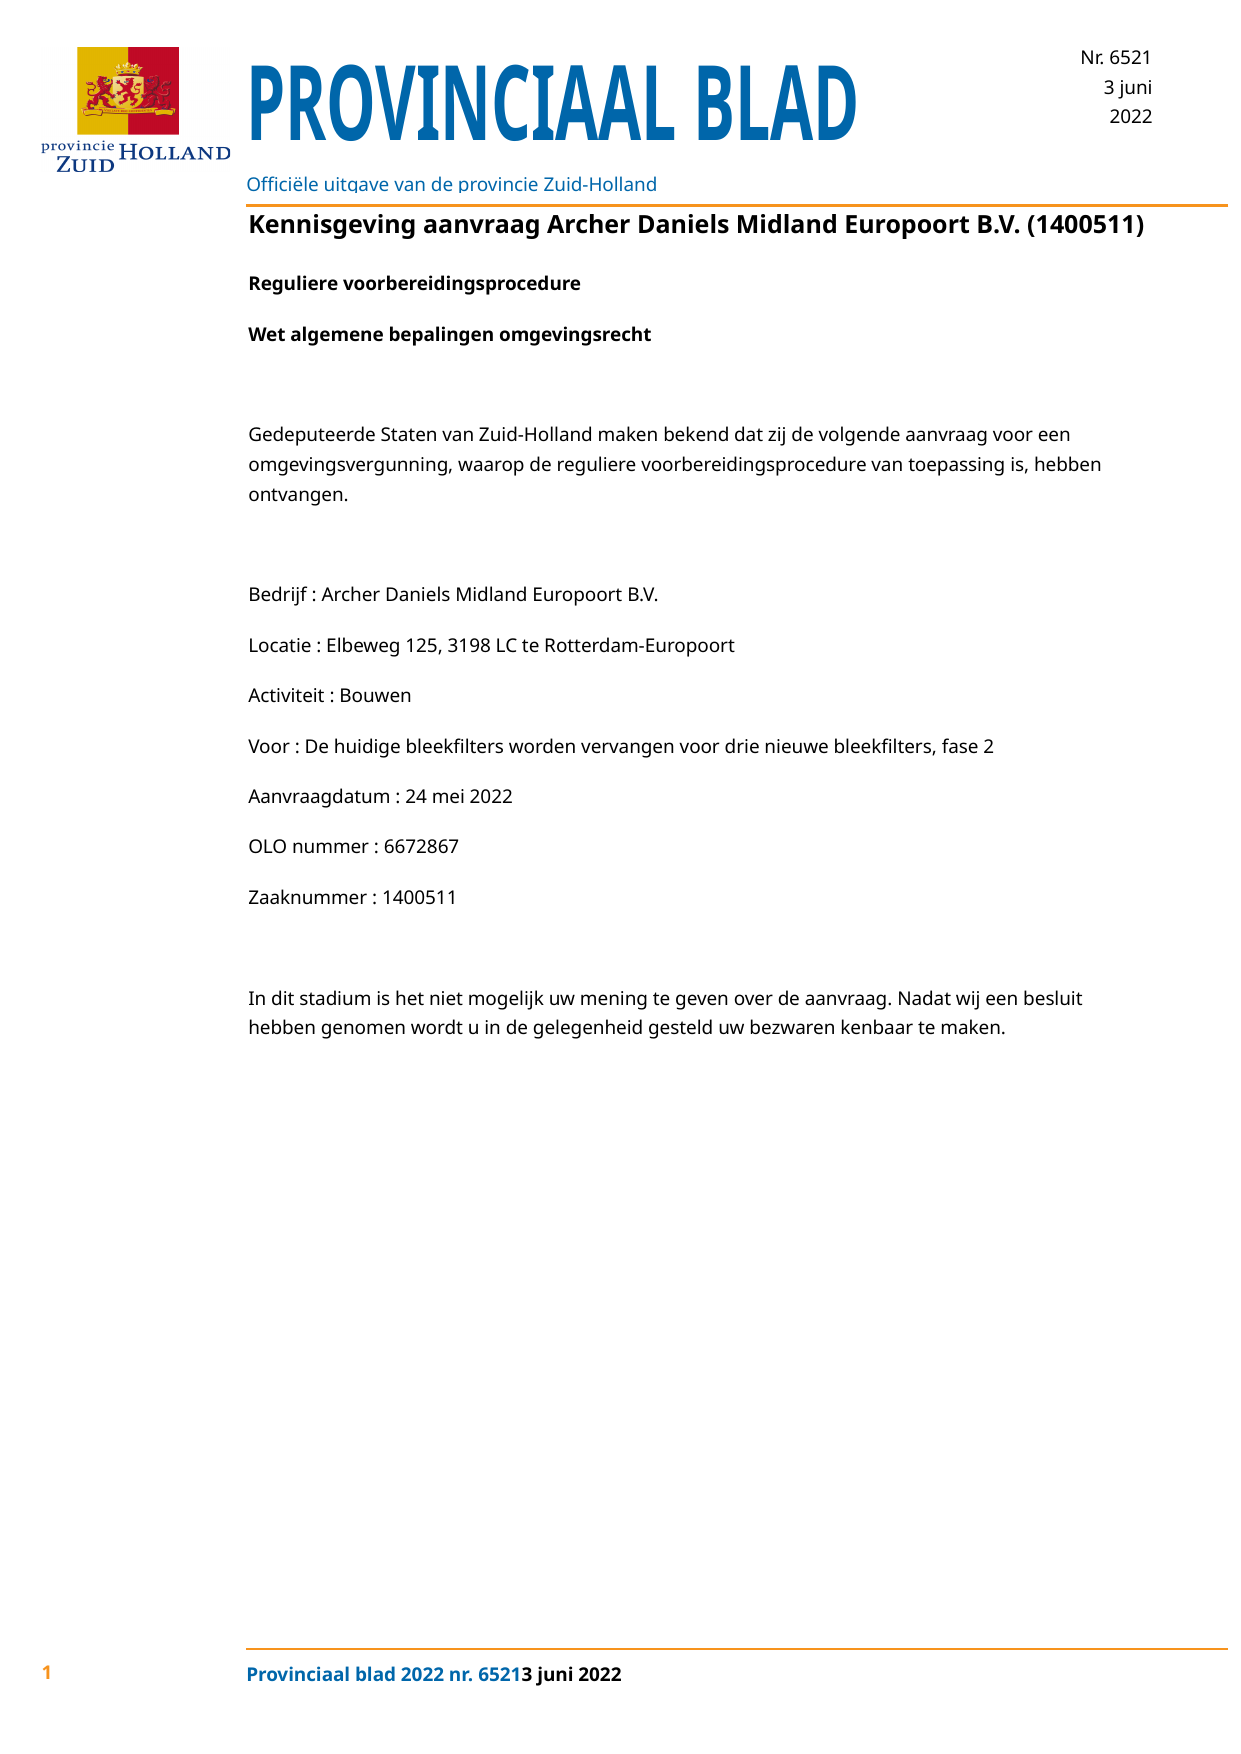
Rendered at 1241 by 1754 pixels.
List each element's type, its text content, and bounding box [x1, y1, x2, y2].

text Gedeputeerde Staten van Zuid-Holland maken bekend dat zij de volgende aanvraag voor een omgevingsvergunning, waarop de reguliere voorbereidingsprocedure van toepassing is, hebben ontvangen. [248, 422, 1152, 506]
text Aanvraagdatum : 24 mei 2022 [248, 783, 1152, 809]
text In dit stadium is het niet mogelijk uw mening te geven over de aanvraag. Nadat wij een besluit hebben genomen wordt u in de gelegenheid gesteld uw bezwaren kenbaar te maken. [248, 985, 1152, 1040]
text Locatie : Elbeweg 125, 3198 LC te Rotterdam-Europoort [248, 632, 1152, 658]
text Activiteit : Bouwen [248, 682, 1152, 708]
text OLO nummer : 6672867 [248, 834, 1152, 859]
text Kennisgeving aanvraag Archer Daniels Midland Europoort B.V. (1400511) [248, 207, 1152, 241]
text Wet algemene bepalingen omgevingsrecht [248, 321, 1152, 346]
text Bedrijf : Archer Daniels Midland Europoort B.V. [248, 582, 1152, 607]
text Voor : De huidige bleekfilters worden vervangen voor drie nieuwe bleekfilters, fase 2 [248, 733, 1152, 758]
text Reguliere voorbereidingsprocedure [248, 270, 1152, 296]
picture [41, 47, 231, 172]
text Zaaknummer : 1400511 [248, 884, 1152, 910]
